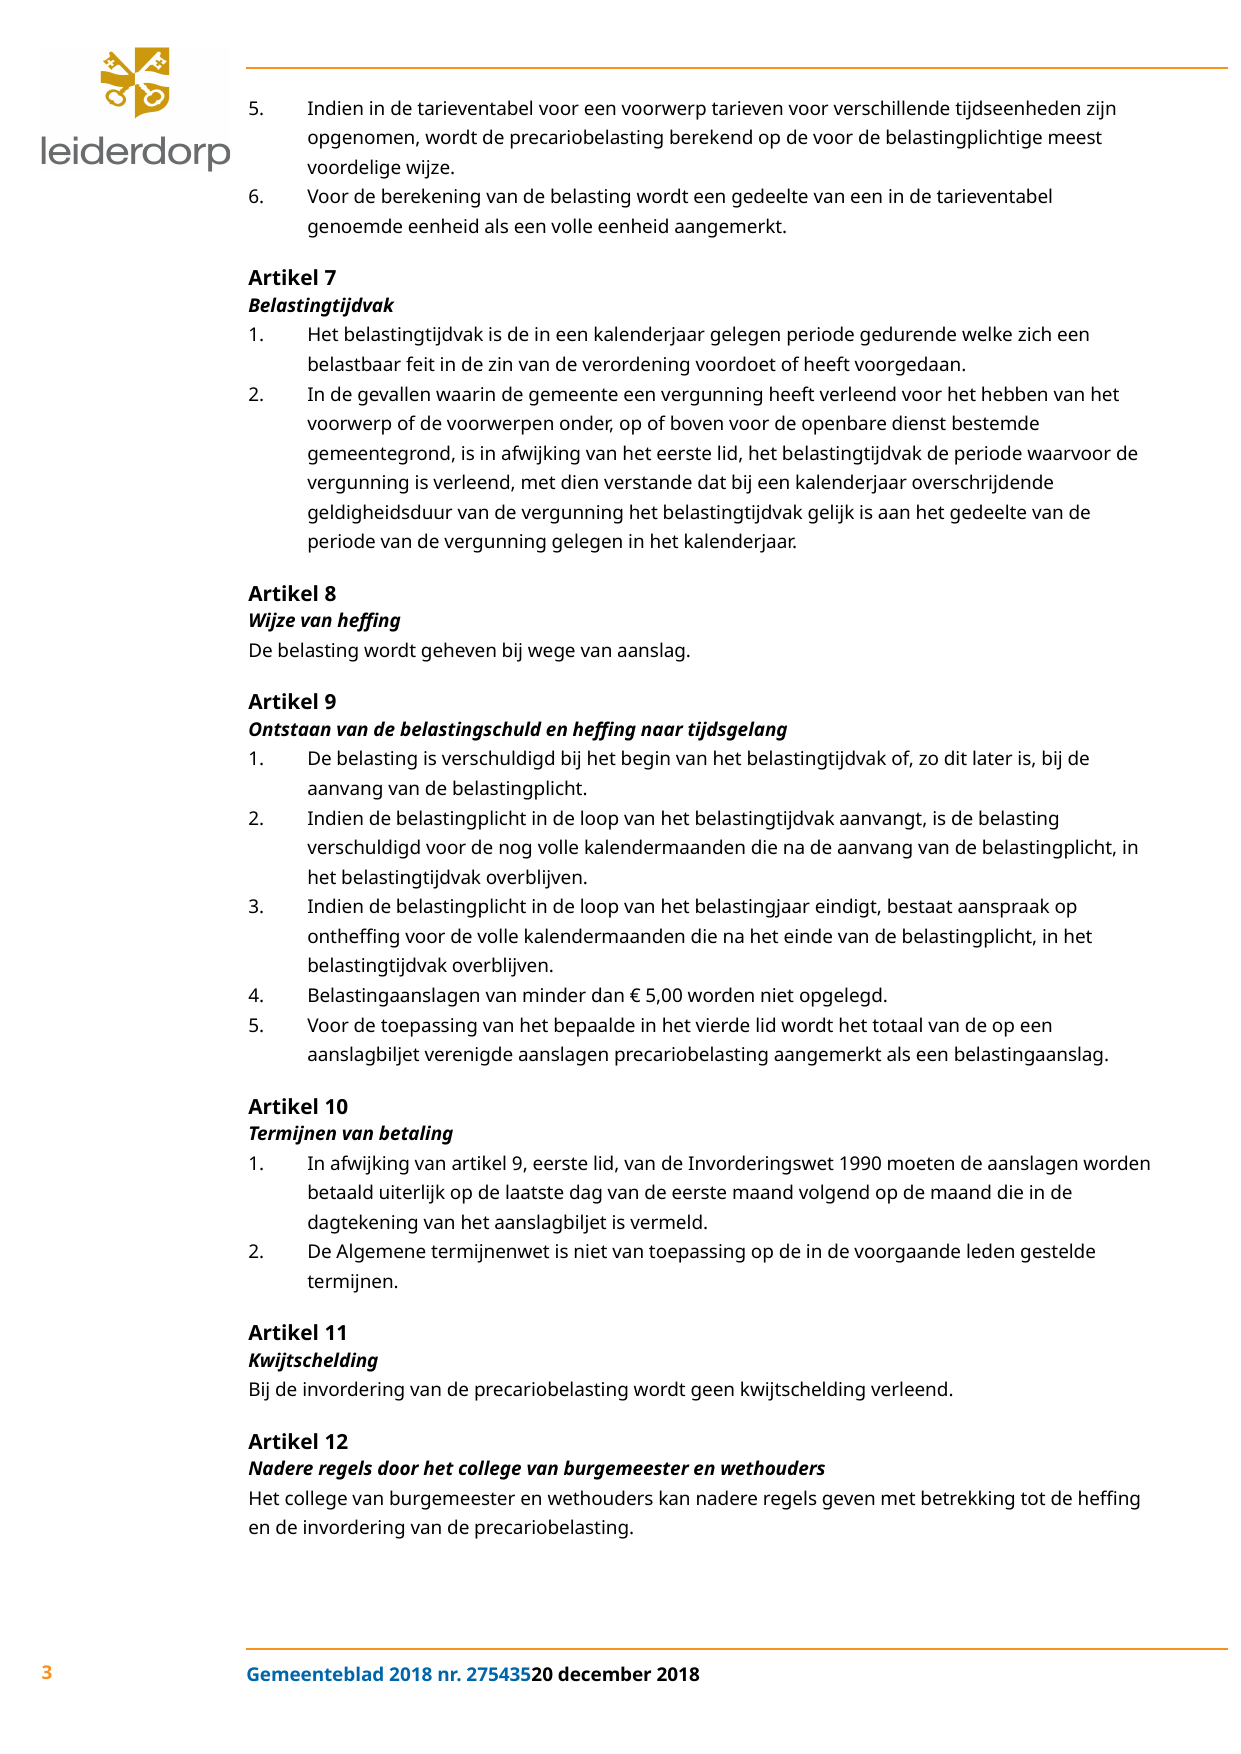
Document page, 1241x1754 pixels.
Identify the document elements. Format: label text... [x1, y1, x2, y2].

text Artikel 12 [248, 1427, 1152, 1455]
text Artikel 9 [248, 687, 1152, 716]
text Ontstaan van de belastingschuld en heffing naar tijdsgelang [248, 716, 1152, 742]
text Kwijtschelding [248, 1347, 1152, 1373]
text Artikel 10 [248, 1092, 1152, 1120]
picture [41, 47, 231, 172]
list In afwijking van artikel 9, eerste lid, van de Invorderingswet 1990 moeten de aanslagen worden betaald uiterlijk op de laatste dag van de eerste maand volgend op de maand die in de dagtekening van het aanslagbiljet is vermeld. [248, 1150, 1152, 1235]
list In de gevallen waarin de gemeente een vergunning heeft verleend voor het hebben van het voorwerp of de voorwerpen onder, op of boven voor de openbare dienst bestemde gemeentegrond, is in afwijking van het eerste lid, het belastingtijdvak de periode waarvoor de vergunning is verleend, met dien verstande dat bij een kalenderjaar overschrijdende geldigheidsduur van de vergunning het belastingtijdvak gelijk is aan het gedeelte van de periode van de vergunning gelegen in het kalenderjaar. [248, 381, 1152, 554]
list Voor de toepassing van het bepaalde in het vierde lid wordt het totaal van de op een aanslagbiljet verenigde aanslagen precariobelasting aangemerkt als een belastingaanslag. [248, 1012, 1152, 1067]
list Indien de belastingplicht in de loop van het belastingjaar eindigt, bestaat aanspraak op ontheffing voor de volle kalendermaanden die na het einde van de belastingplicht, in het belastingtijdvak overblijven. [248, 893, 1152, 978]
list Het belastingtijdvak is de in een kalenderjaar gelegen periode gedurende welke zich een belastbaar feit in de zin van de verordening voordoet of heeft voorgedaan. [248, 322, 1152, 377]
list De Algemene termijnenwet is niet van toepassing op de in de voorgaande leden gestelde termijnen. [248, 1238, 1152, 1294]
list De belasting is verschuldigd bij het begin van het belastingtijdvak of, zo dit later is, bij de aanvang van de belastingplicht. [248, 746, 1152, 801]
text Belastingtijdvak [248, 292, 1152, 318]
text De belasting wordt geheven bij wege van aanslag. [248, 637, 1152, 663]
text Wijze van heffing [248, 607, 1152, 633]
text Artikel 7 [248, 263, 1152, 292]
text Nadere regels door het college van burgemeester en wethouders [248, 1455, 1152, 1481]
text Artikel 8 [248, 579, 1152, 607]
list Indien in de tarieventabel voor een voorwerp tarieven voor verschillende tijdseenheden zijn opgenomen, wordt de precariobelasting berekend op de voor de belastingplichtige meest voordelige wijze. [248, 95, 1152, 180]
list Belastingaanslagen van minder dan € 5,00 worden niet opgelegd. [248, 982, 1152, 1008]
text Artikel 11 [248, 1318, 1152, 1347]
text Bij de invordering van de precariobelasting wordt geen kwijtschelding verleend. [248, 1377, 1152, 1402]
list Voor de berekening van de belasting wordt een gedeelte van een in de tarieventabel genoemde eenheid als een volle eenheid aangemerkt. [248, 183, 1152, 239]
text Het college van burgemeester en wethouders kan nadere regels geven met betrekking tot de heffing en de invordering van de precariobelasting. [248, 1485, 1152, 1540]
text Termijnen van betaling [248, 1120, 1152, 1146]
list Indien de belastingplicht in de loop van het belastingtijdvak aanvangt, is de belasting verschuldigd voor de nog volle kalendermaanden die na de aanvang van de belastingplicht, in het belastingtijdvak overblijven. [248, 805, 1152, 889]
